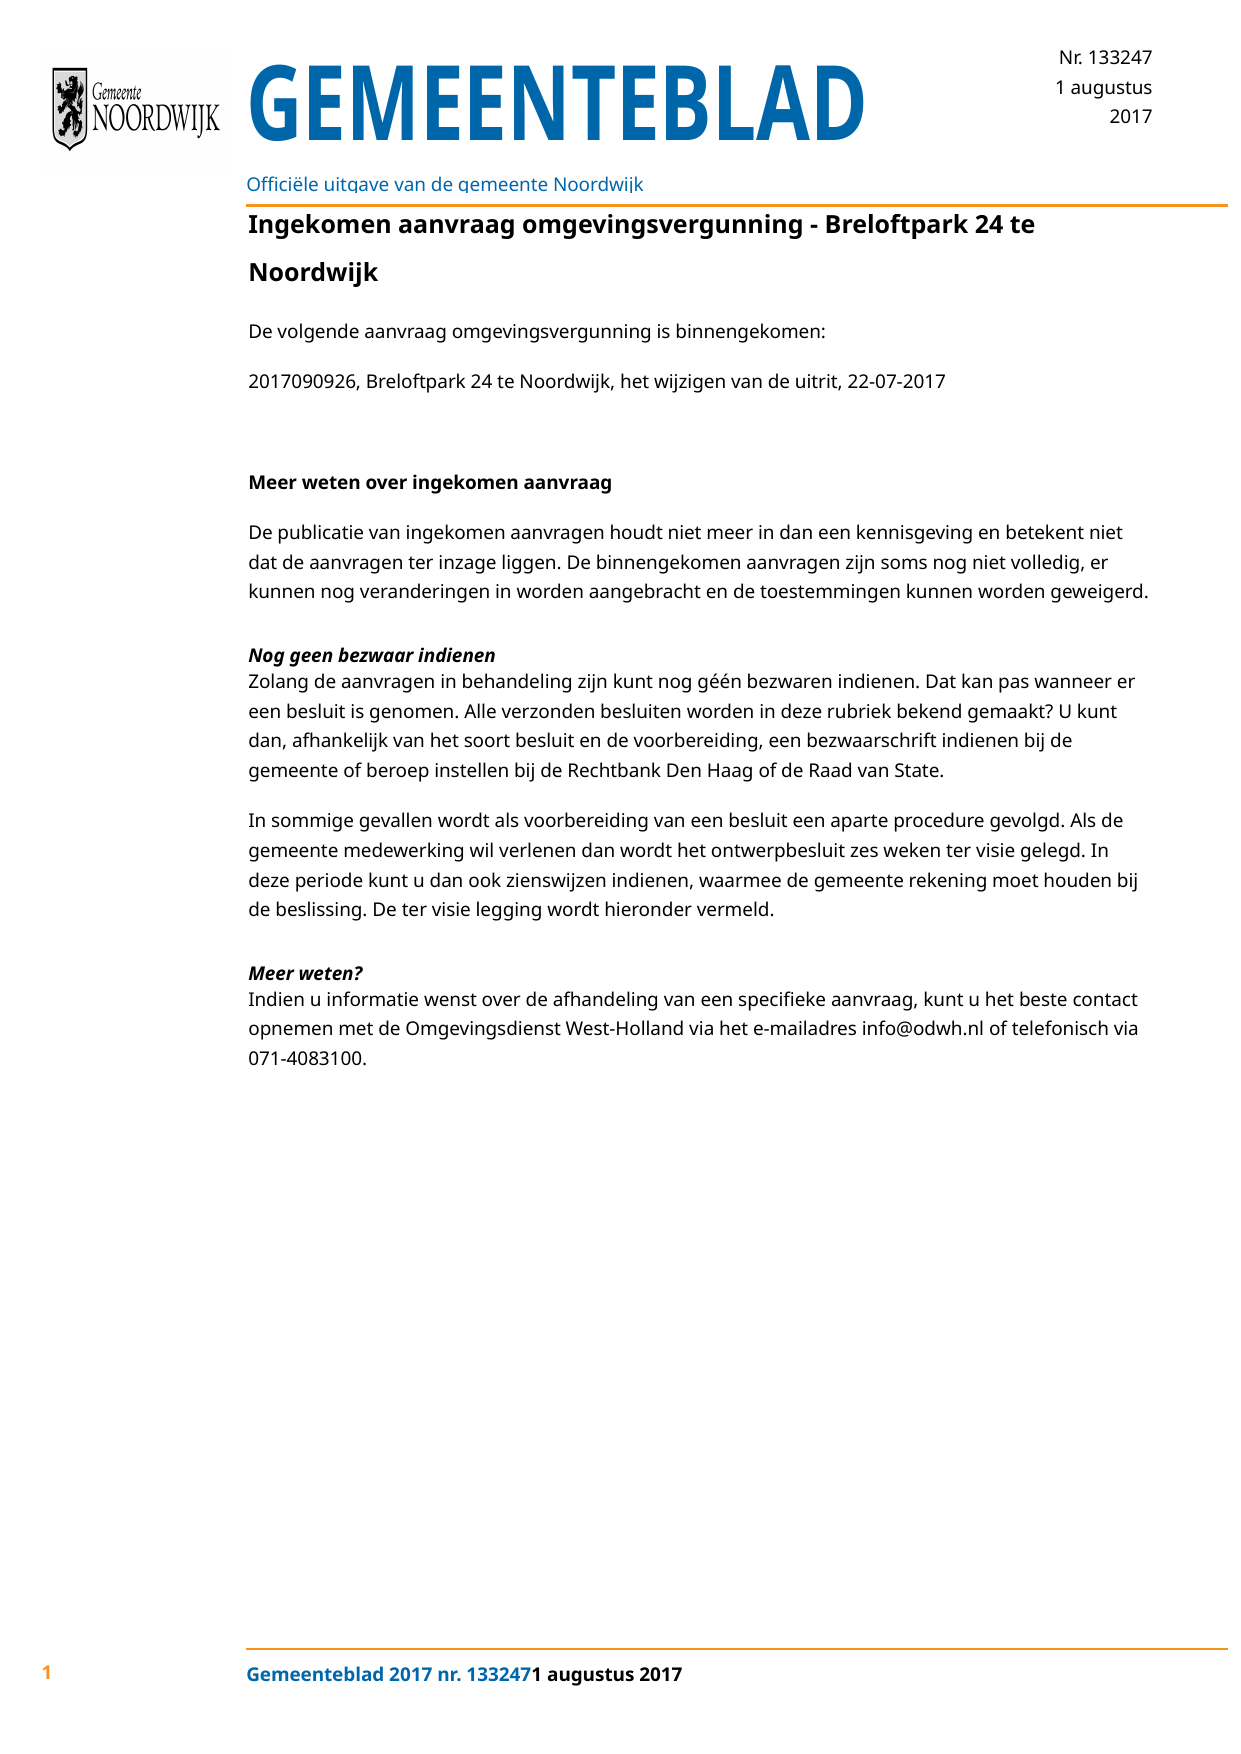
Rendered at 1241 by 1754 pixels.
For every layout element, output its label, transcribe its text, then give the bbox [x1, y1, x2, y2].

text Indien u informatie wenst over de afhandeling van een specifieke aanvraag, kunt u het beste contact opnemen met de Omgevingsdienst West-Holland via het e-mailadres info@odwh.nl of telefonisch via 071-4083100. [248, 986, 1152, 1071]
picture [41, 47, 231, 172]
text Zolang de aanvragen in behandeling zijn kunt nog géén bezwaren indienen. Dat kan pas wanneer er een besluit is genomen. Alle verzonden besluiten worden in deze rubriek bekend gemaakt? U kunt dan, afhankelijk van het soort besluit en de voorbereiding, een bezwaarschrift indienen bij de gemeente of beroep instellen bij de Rechtbank Den Haag of de Raad van State. [248, 668, 1152, 783]
text Meer weten? [248, 960, 1152, 986]
text Meer weten over ingekomen aanvraag [248, 469, 1152, 495]
text In sommige gevallen wordt als voorbereiding van een besluit een aparte procedure gevolgd. Als de gemeente medewerking wil verlenen dan wordt het ontwerpbesluit zes weken ter visie gelegd. In deze periode kunt u dan ook zienswijzen indienen, waarmee de gemeente rekening moet houden bij de beslissing. De ter visie legging wordt hieronder vermeld. [248, 808, 1152, 922]
text De publicatie van ingekomen aanvragen houdt niet meer in dan een kennisgeving en betekent niet dat de aanvragen ter inzage liggen. De binnengekomen aanvragen zijn soms nog niet volledig, er kunnen nog veranderingen in worden aangebracht en de toestemmingen kunnen worden geweigerd. [248, 519, 1152, 604]
text 2017090926, Breloftpark 24 te Noordwijk, het wijzigen van de uitrit, 22-07-2017 [248, 368, 1152, 394]
text Nog geen bezwaar indienen [248, 643, 1152, 668]
text De volgende aanvraag omgevingsvergunning is binnengekomen: [248, 318, 1152, 344]
text Ingekomen aanvraag omgevingsvergunning - Breloftpark 24 te Noordwijk [248, 207, 1152, 288]
